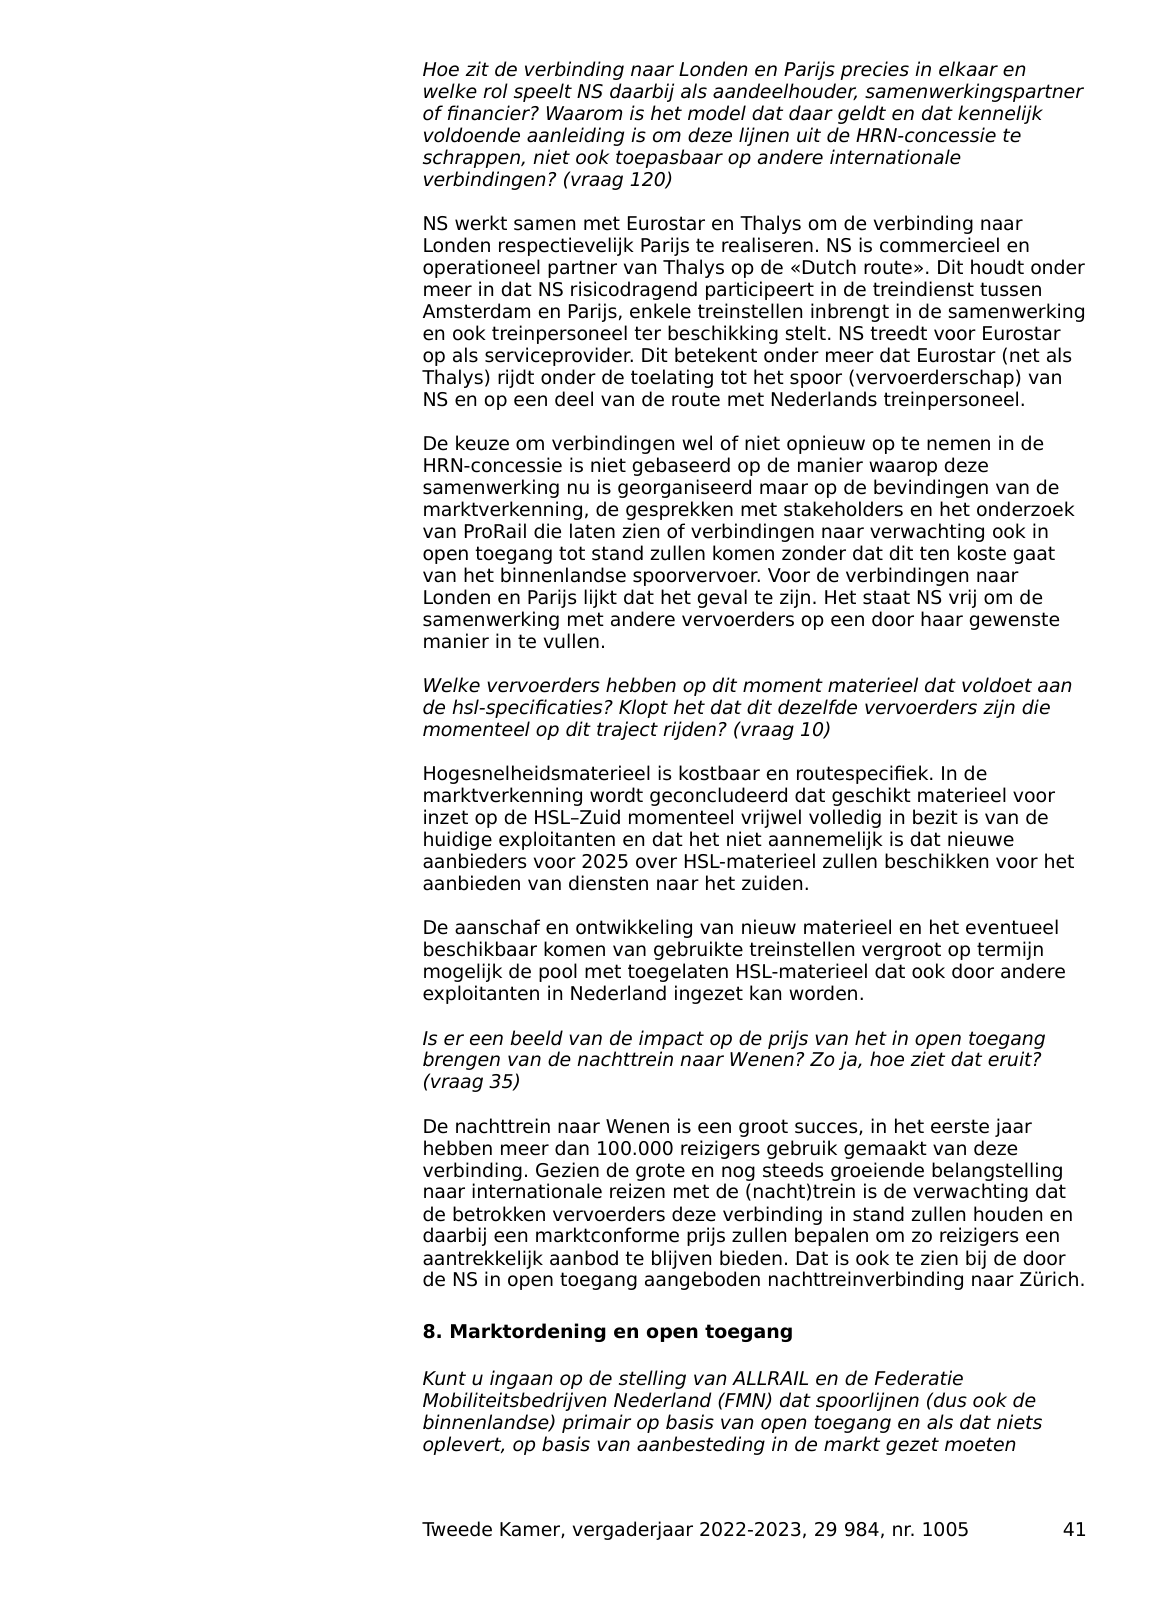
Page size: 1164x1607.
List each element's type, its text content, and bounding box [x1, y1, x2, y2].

text De aanschaf en ontwikkeling van nieuw materieel en het eventueel beschikbaar komen van gebruikte treinstellen vergroot op termijn mogelijk de pool met toegelaten HSL-materieel dat ook door andere exploitanten in Nederland ingezet kan worden. [422, 917, 1087, 1005]
text De keuze om verbindingen wel of niet opnieuw op te nemen in de HRN-concessie is niet gebaseerd op de manier waarop deze samenwerking nu is georganiseerd maar op de bevindingen van de marktverkenning, de gesprekken met stakeholders en het onderzoek van ProRail die laten zien of verbindingen naar verwachting ook in open toegang tot stand zullen komen zonder dat dit ten koste gaat van het binnenlandse spoorvervoer. Voor de verbindingen naar Londen en Parijs lijkt dat het geval te zijn. Het staat NS vrij om de samenwerking met andere vervoerders op een door haar gewenste manier in te vullen. [422, 433, 1087, 653]
text De nachttrein naar Wenen is een groot succes, in het eerste jaar hebben meer dan 100.000 reizigers gebruik gemaakt van deze verbinding. Gezien de grote en nog steeds groeiende belangstelling naar internationale reizen met de (nacht)trein is de verwachting dat de betrokken vervoerders deze verbinding in stand zullen houden en daarbij een marktconforme prijs zullen bepalen om zo reizigers een aantrekkelijk aanbod te blijven bieden. Dat is ook te zien bij de door de NS in open toegang aangeboden nachttreinverbinding naar Zürich. [422, 1116, 1087, 1291]
subtitle 8. Marktordening en open toegang [422, 1321, 1087, 1343]
text Is er een beeld van de impact op de prijs van het in open toegang brengen van de nachttrein naar Wenen? Zo ja, hoe ziet dat eruit? (vraag 35) [422, 1027, 1087, 1093]
text NS werkt samen met Eurostar en Thalys om de verbinding naar Londen respectievelijk Parijs te realiseren. NS is commercieel en operationeel partner van Thalys op de «Dutch route». Dit houdt onder meer in dat NS risicodragend participeert in de treindienst tussen Amsterdam en Parijs, enkele treinstellen inbrengt in de samenwerking en ook treinpersoneel ter beschikking stelt. NS treedt voor Eurostar op als serviceprovider. Dit betekent onder meer dat Eurostar (net als Thalys) rijdt onder de toelating tot het spoor (vervoerderschap) van NS en op een deel van de route met Nederlands treinpersoneel. [422, 213, 1087, 411]
text Kunt u ingaan op de stelling van ALLRAIL en de Federatie Mobiliteitsbedrijven Nederland (FMN) dat spoorlijnen (dus ook de binnenlandse) primair op basis van open toegang en als dat niets oplevert, op basis van aanbesteding in de markt gezet moeten [422, 1368, 1087, 1456]
text Hoe zit de verbinding naar Londen en Parijs precies in elkaar en welke rol speelt NS daarbij als aandeelhouder, samenwerkingspartner of financier? Waarom is het model dat daar geldt en dat kennelijk voldoende aanleiding is om deze lijnen uit de HRN-concessie te schrappen, niet ook toepasbaar op andere internationale verbindingen? (vraag 120) [422, 59, 1087, 191]
text Welke vervoerders hebben op dit moment materieel dat voldoet aan de hsl-specificaties? Klopt het dat dit dezelfde vervoerders zijn die momenteel op dit traject rijden? (vraag 10) [422, 675, 1087, 741]
text Hogesnelheidsmaterieel is kostbaar en routespecifiek. In de marktverkenning wordt geconcludeerd dat geschikt materieel voor inzet op de HSL–Zuid momenteel vrijwel volledig in bezit is van de huidige exploitanten en dat het niet aannemelijk is dat nieuwe aanbieders voor 2025 over HSL-materieel zullen beschikken voor het aanbieden van diensten naar het zuiden. [422, 763, 1087, 895]
